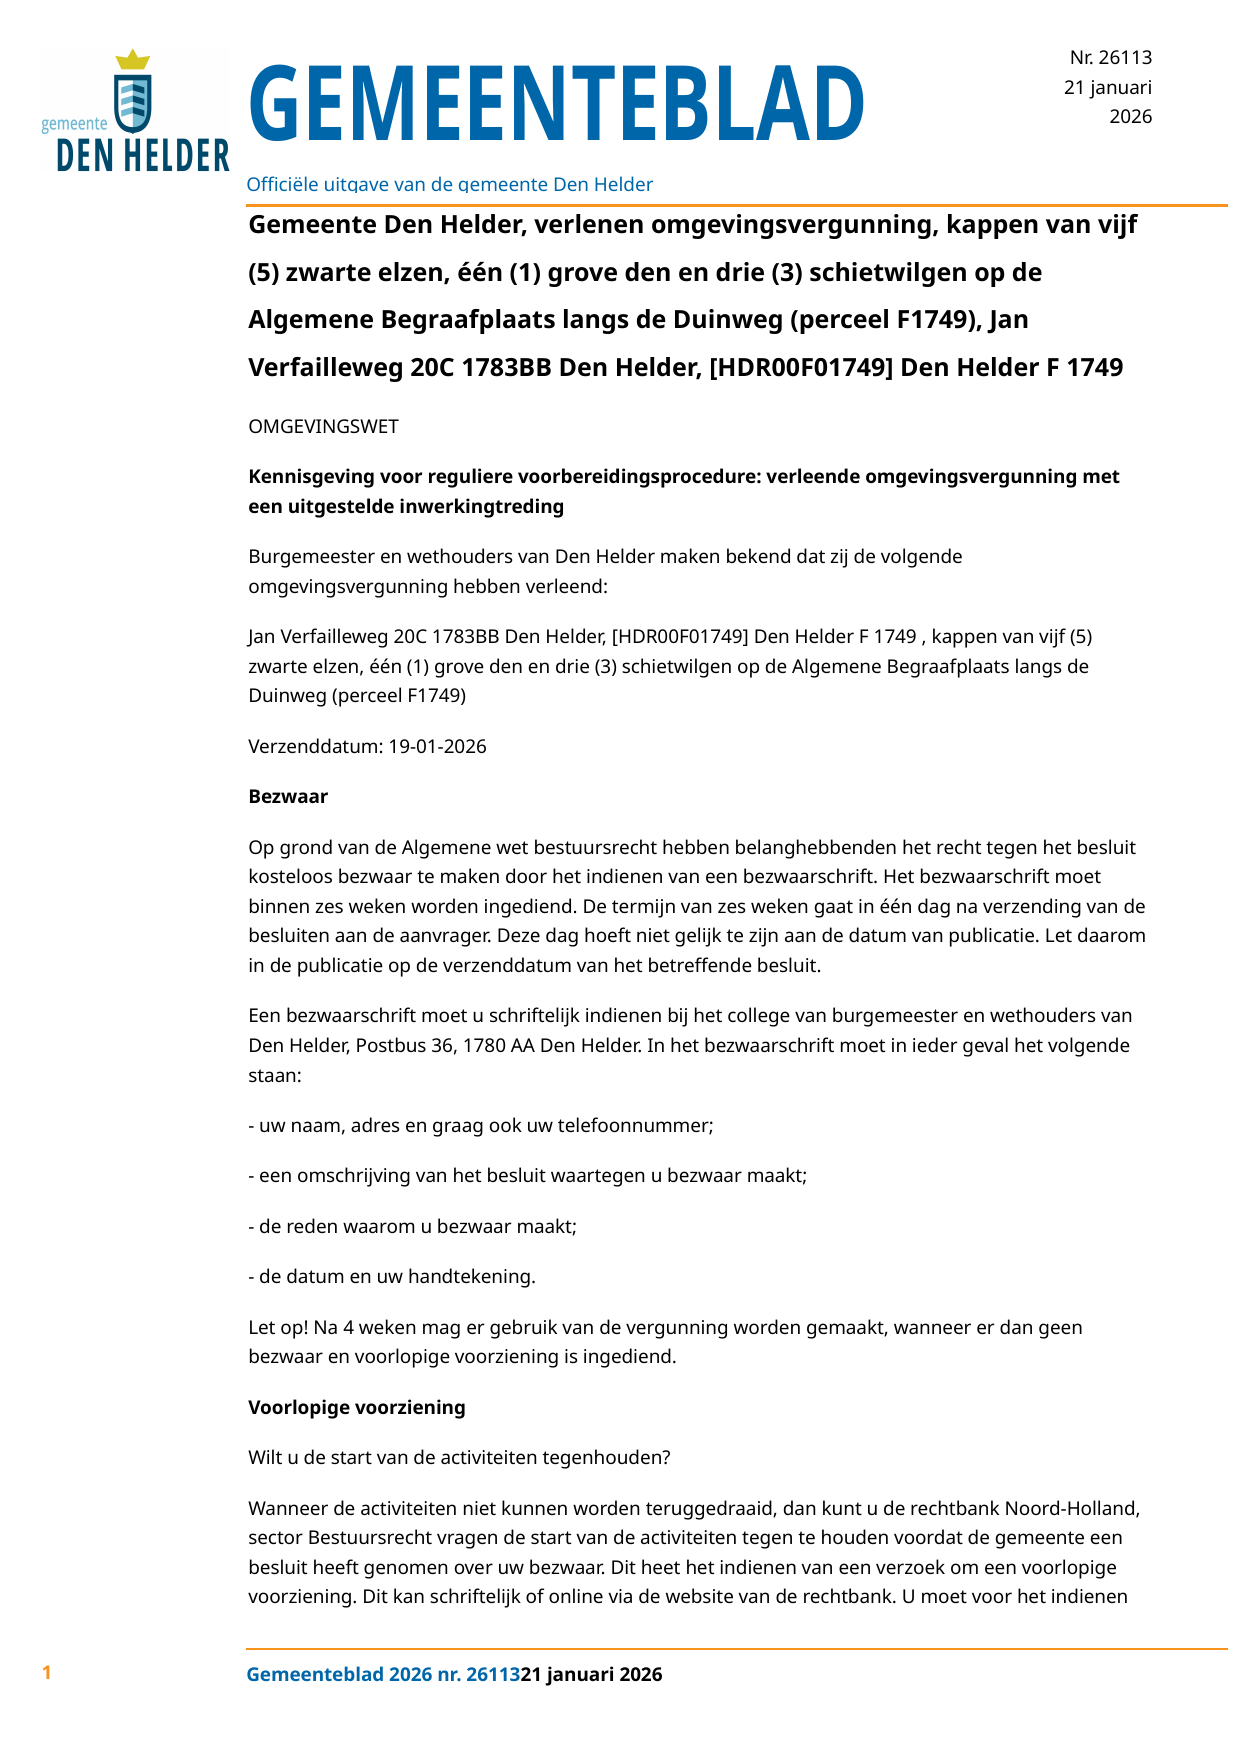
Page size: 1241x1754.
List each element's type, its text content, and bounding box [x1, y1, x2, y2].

picture [63, 144, 68, 165]
text Kennisgeving voor reguliere voorbereidingsprocedure: verleende omgevingsvergunning met een uitgestelde inwerkingtreding [248, 463, 1152, 519]
text Bezwaar [248, 783, 1152, 809]
text - de datum en uw handtekening. [248, 1263, 1152, 1289]
text Wilt u de start van de activiteiten tegenhouden? [248, 1444, 1152, 1470]
text Burgemeester en wethouders van Den Helder maken bekend dat zij de volgende omgevingsvergunning hebben verleend: [248, 543, 1152, 599]
picture [220, 160, 224, 172]
picture [130, 157, 135, 172]
text Een bezwaarschrift moet u schriftelijk indienen bij het college van burgemeester en wethouders van Den Helder, Postbus 36, 1780 AA Den Helder. In het bezwaarschrift moet in ieder geval het volgende staan: [248, 1003, 1152, 1088]
picture [100, 154, 106, 172]
picture [182, 144, 187, 165]
text Let op! Na 4 weken mag er gebruik van de vergunning worden gemaakt, wanneer er dan geen bezwaar en voorlopige voorziening is ingediend. [248, 1314, 1152, 1369]
text Voorlopige voorziening [248, 1394, 1152, 1420]
text Wanneer de activiteiten niet kunnen worden teruggedraaid, dan kunt u de rechtbank Noord-Holland, sector Bestuursrecht vragen de start van de activiteiten tegen te houden voordat de gemeente een besluit heeft genomen over uw bezwaar. Dit heet het indienen van een verzoek om een voorlopige voorziening. Dit kan schriftelijk of online via de website van de rechtbank. U moet voor het indienen [248, 1495, 1152, 1609]
text Gemeente Den Helder, verlenen omgevingsvergunning, kappen van vijf (5) zwarte elzen, één (1) grove den en drie (3) schietwilgen op de Algemene Begraafplaats langs de Duinweg (perceel F1749), Jan Verfailleweg 20C 1783BB Den Helder, [HDR00F01749] Den Helder F 1749 [248, 207, 1152, 384]
text OMGEVINGSWET [248, 413, 1152, 439]
text - uw naam, adres en graag ook uw telefoonnummer; [248, 1112, 1152, 1138]
picture [41, 47, 231, 172]
text - een omschrijving van het besluit waartegen u bezwaar maakt; [248, 1163, 1152, 1188]
text Op grond van de Algemene wet bestuursrecht hebben belanghebbenden het recht tegen het besluit kosteloos bezwaar te maken door het indienen van een bezwaarschrift. Het bezwaarschrift moet binnen zes weken worden ingediend. De termijn van zes weken gaat in één dag na verzending van de besluiten aan de aanvrager. Deze dag hoeft niet gelijk te zijn aan de datum van publicatie. Let daarom in de publicatie op de verzenddatum van het betreffende besluit. [248, 834, 1152, 978]
text Verzenddatum: 19-01-2026 [248, 733, 1152, 759]
text Jan Verfailleweg 20C 1783BB Den Helder, [HDR00F01749] Den Helder F 1749 , kappen van vijf (5) zwarte elzen, één (1) grove den en drie (3) schietwilgen op de Algemene Begraafplaats langs de Duinweg (perceel F1749) [248, 623, 1152, 708]
text - de reden waarom u bezwaar maakt; [248, 1213, 1152, 1239]
